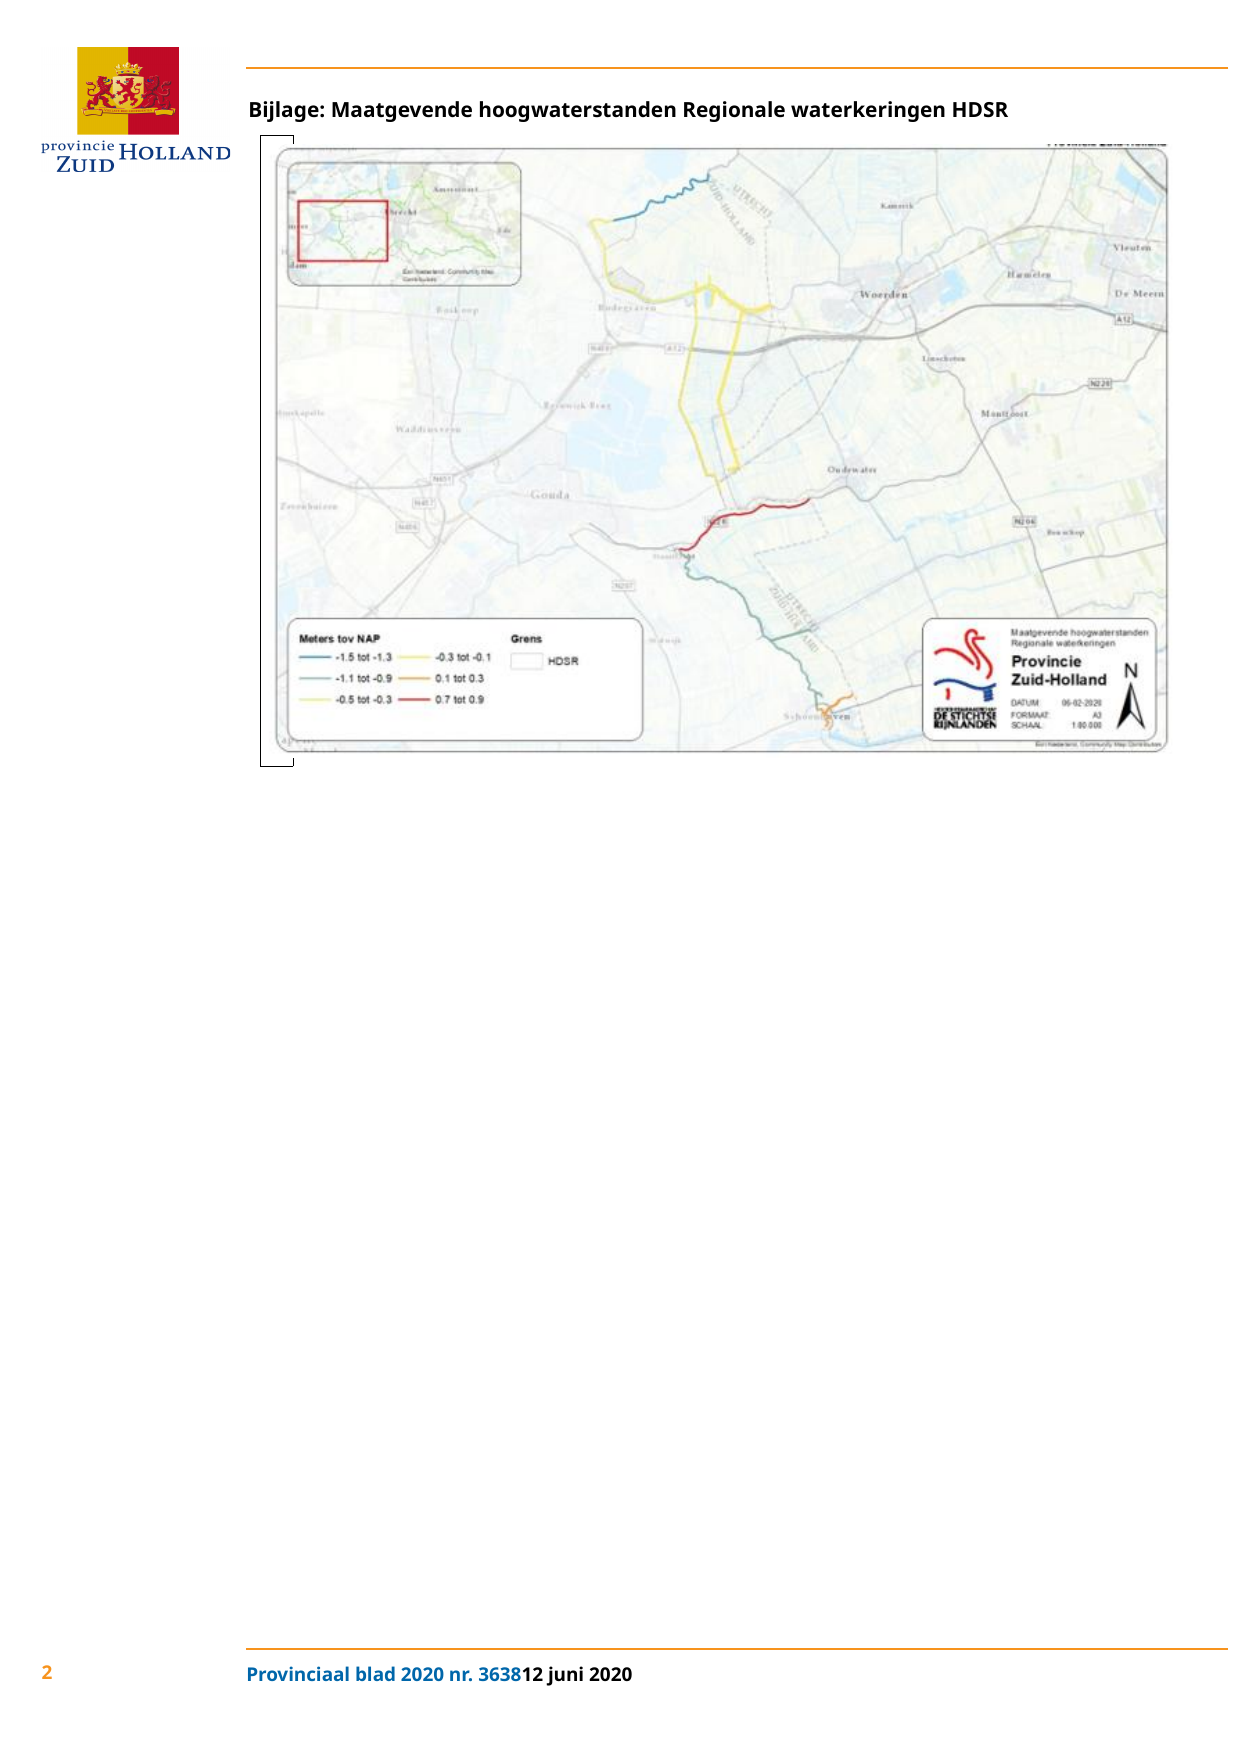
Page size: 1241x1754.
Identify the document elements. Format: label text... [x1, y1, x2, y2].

picture [268, 144, 1173, 758]
picture [41, 47, 231, 172]
text Bijlage: Maatgevende hoogwaterstanden Regionale waterkeringen HDSR [248, 95, 1152, 123]
